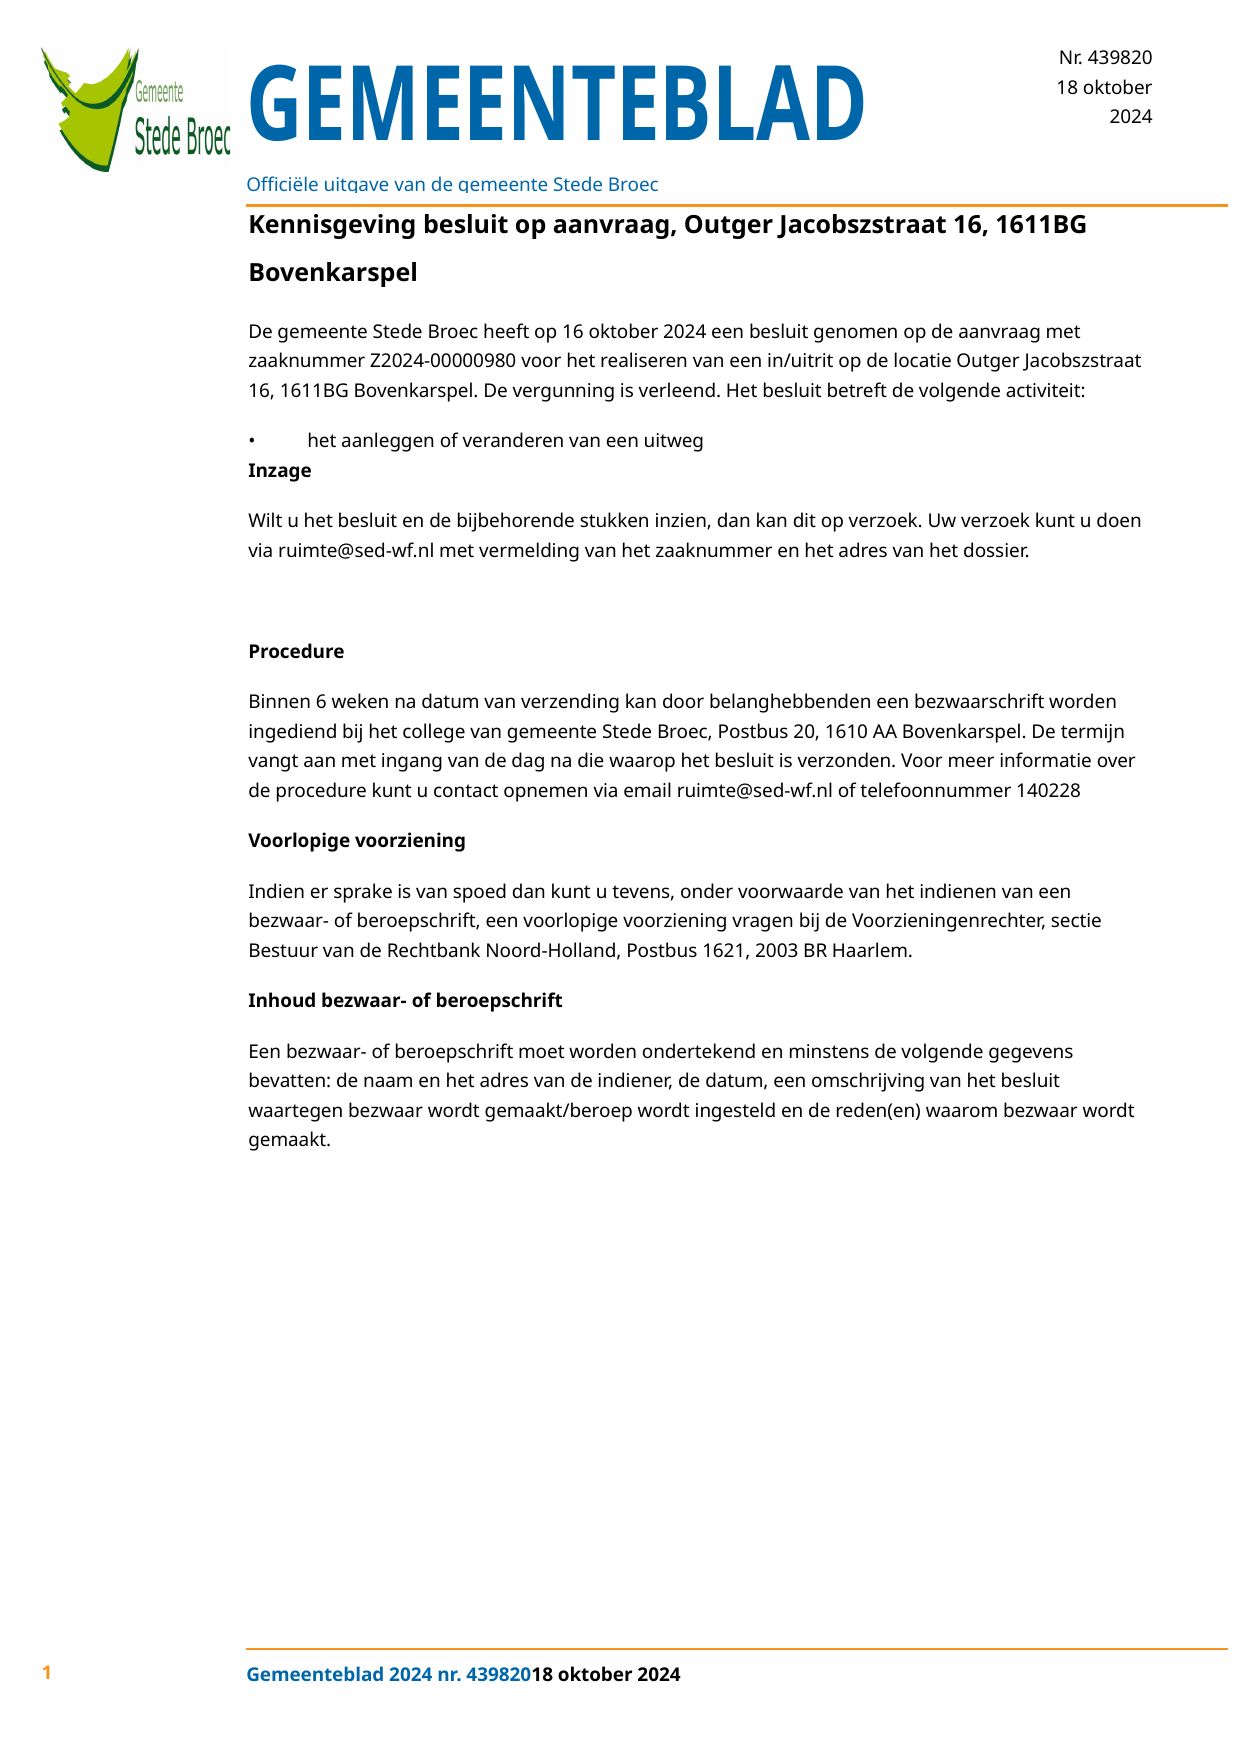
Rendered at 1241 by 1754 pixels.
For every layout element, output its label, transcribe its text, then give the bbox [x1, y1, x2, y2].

text De gemeente Stede Broec heeft op 16 oktober 2024 een besluit genomen op de aanvraag met zaaknummer Z2024-00000980 voor het realiseren van een in/uitrit op de locatie Outger Jacobszstraat 16, 1611BG Bovenkarspel. De vergunning is verleend. Het besluit betreft de volgende activiteit: [248, 318, 1152, 403]
text Kennisgeving besluit op aanvraag, Outger Jacobszstraat 16, 1611BG Bovenkarspel [248, 207, 1152, 288]
text Binnen 6 weken na datum van verzending kan door belanghebbenden een bezwaarschrift worden ingediend bij het college van gemeente Stede Broec, Postbus 20, 1610 AA Bovenkarspel. De termijn vangt aan met ingang van de dag na die waarop het besluit is verzonden. Voor meer informatie over de procedure kunt u contact opnemen via email ruimte@sed-wf.nl of telefoonnummer 140228 [248, 688, 1152, 803]
text Indien er sprake is van spoed dan kunt u tevens, onder voorwaarde van het indienen van een bezwaar- of beroepschrift, een voorlopige voorziening vragen bij de Voorzieningenrechter, sectie Bestuur van de Rechtbank Noord-Holland, Postbus 1621, 2003 BR Haarlem. [248, 878, 1152, 963]
list het aanleggen of veranderen van een uitweg [248, 427, 1152, 453]
text Inzage [248, 457, 1152, 483]
text Inhoud bezwaar- of beroepschrift [248, 987, 1152, 1013]
picture [41, 47, 231, 172]
text Wilt u het besluit en de bijbehorende stukken inzien, dan kan dit op verzoek. Uw verzoek kunt u doen via ruimte@sed-wf.nl met vermelding van het zaaknummer en het adres van het dossier. [248, 507, 1152, 563]
text Voorlopige voorziening [248, 827, 1152, 853]
text Procedure [248, 638, 1152, 664]
text Een bezwaar- of beroepschrift moet worden ondertekend en minstens de volgende gegevens bevatten: de naam en het adres van de indiener, de datum, een omschrijving van het besluit waartegen bezwaar wordt gemaakt/beroep wordt ingesteld en de reden(en) waarom bezwaar wordt gemaakt. [248, 1038, 1152, 1152]
